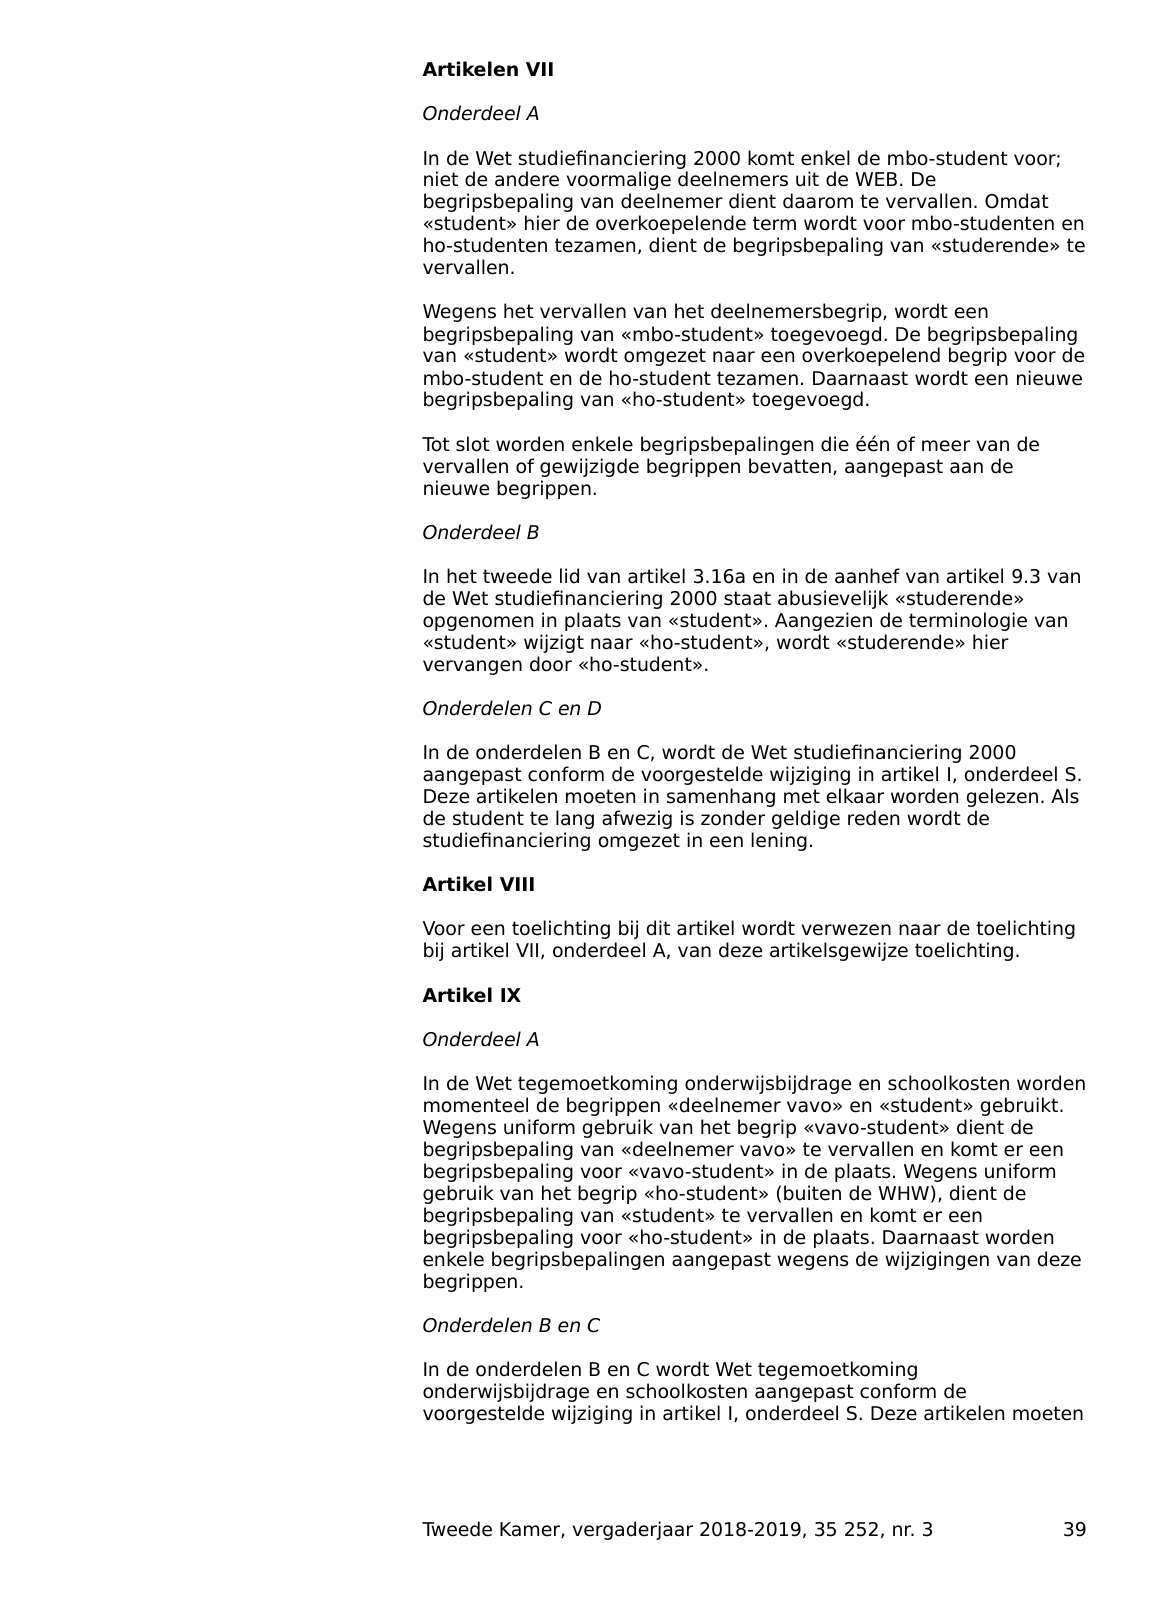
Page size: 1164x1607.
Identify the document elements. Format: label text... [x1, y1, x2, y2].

text In de Wet tegemoetkoming onderwijsbijdrage en schoolkosten worden momenteel de begrippen «deelnemer vavo» en «student» gebruikt. Wegens uniform gebruik van het begrip «vavo-student» dient de begripsbepaling van «deelnemer vavo» te vervallen en komt er een begripsbepaling voor «vavo-student» in de plaats. Wegens uniform gebruik van het begrip «ho-student» (buiten de WHW), dient de begripsbepaling van «student» te vervallen en komt er een begripsbepaling voor «ho-student» in de plaats. Daarnaast worden enkele begripsbepalingen aangepast wegens de wijzigingen van deze begrippen. [422, 1073, 1087, 1293]
subtitle Onderdeel A [422, 1029, 1087, 1051]
text In de onderdelen B en C, wordt de Wet studiefinanciering 2000 aangepast conform de voorgestelde wijziging in artikel I, onderdeel S. Deze artikelen moeten in samenhang met elkaar worden gelezen. Als de student te lang afwezig is zonder geldige reden wordt de studiefinanciering omgezet in een lening. [422, 742, 1087, 852]
subtitle Onderdelen B en C [422, 1315, 1087, 1337]
text Wegens het vervallen van het deelnemersbegrip, wordt een begripsbepaling van «mbo-student» toegevoegd. De begripsbepaling van «student» wordt omgezet naar een overkoepelend begrip voor de mbo-student en de ho-student tezamen. Daarnaast wordt een nieuwe begripsbepaling van «ho-student» toegevoegd. [422, 301, 1087, 411]
text In de Wet studiefinanciering 2000 komt enkel de mbo-student voor; niet de andere voormalige deelnemers uit de WEB. De begripsbepaling van deelnemer dient daarom te vervallen. Omdat «student» hier de overkoepelende term wordt voor mbo-studenten en ho-studenten tezamen, dient de begripsbepaling van «studerende» te vervallen. [422, 147, 1087, 279]
text Voor een toelichting bij dit artikel wordt verwezen naar de toelichting bij artikel VII, onderdeel A, van deze artikelsgewijze toelichting. [422, 918, 1087, 962]
subtitle Artikel VIII [422, 874, 1087, 896]
text In de onderdelen B en C wordt Wet tegemoetkoming onderwijsbijdrage en schoolkosten aangepast conform de voorgestelde wijziging in artikel I, onderdeel S. Deze artikelen moeten [422, 1359, 1087, 1425]
subtitle Onderdelen C en D [422, 698, 1087, 720]
subtitle Onderdeel A [422, 103, 1087, 125]
subtitle Artikelen VII [422, 59, 1087, 81]
text Tot slot worden enkele begripsbepalingen die één of meer van de vervallen of gewijzigde begrippen bevatten, aangepast aan de nieuwe begrippen. [422, 433, 1087, 499]
subtitle Artikel IX [422, 984, 1087, 1006]
subtitle Onderdeel B [422, 522, 1087, 544]
text In het tweede lid van artikel 3.16a en in de aanhef van artikel 9.3 van de Wet studiefinanciering 2000 staat abusievelijk «studerende» opgenomen in plaats van «student». Aangezien de terminologie van «student» wijzigt naar «ho-student», wordt «studerende» hier vervangen door «ho-student». [422, 566, 1087, 676]
